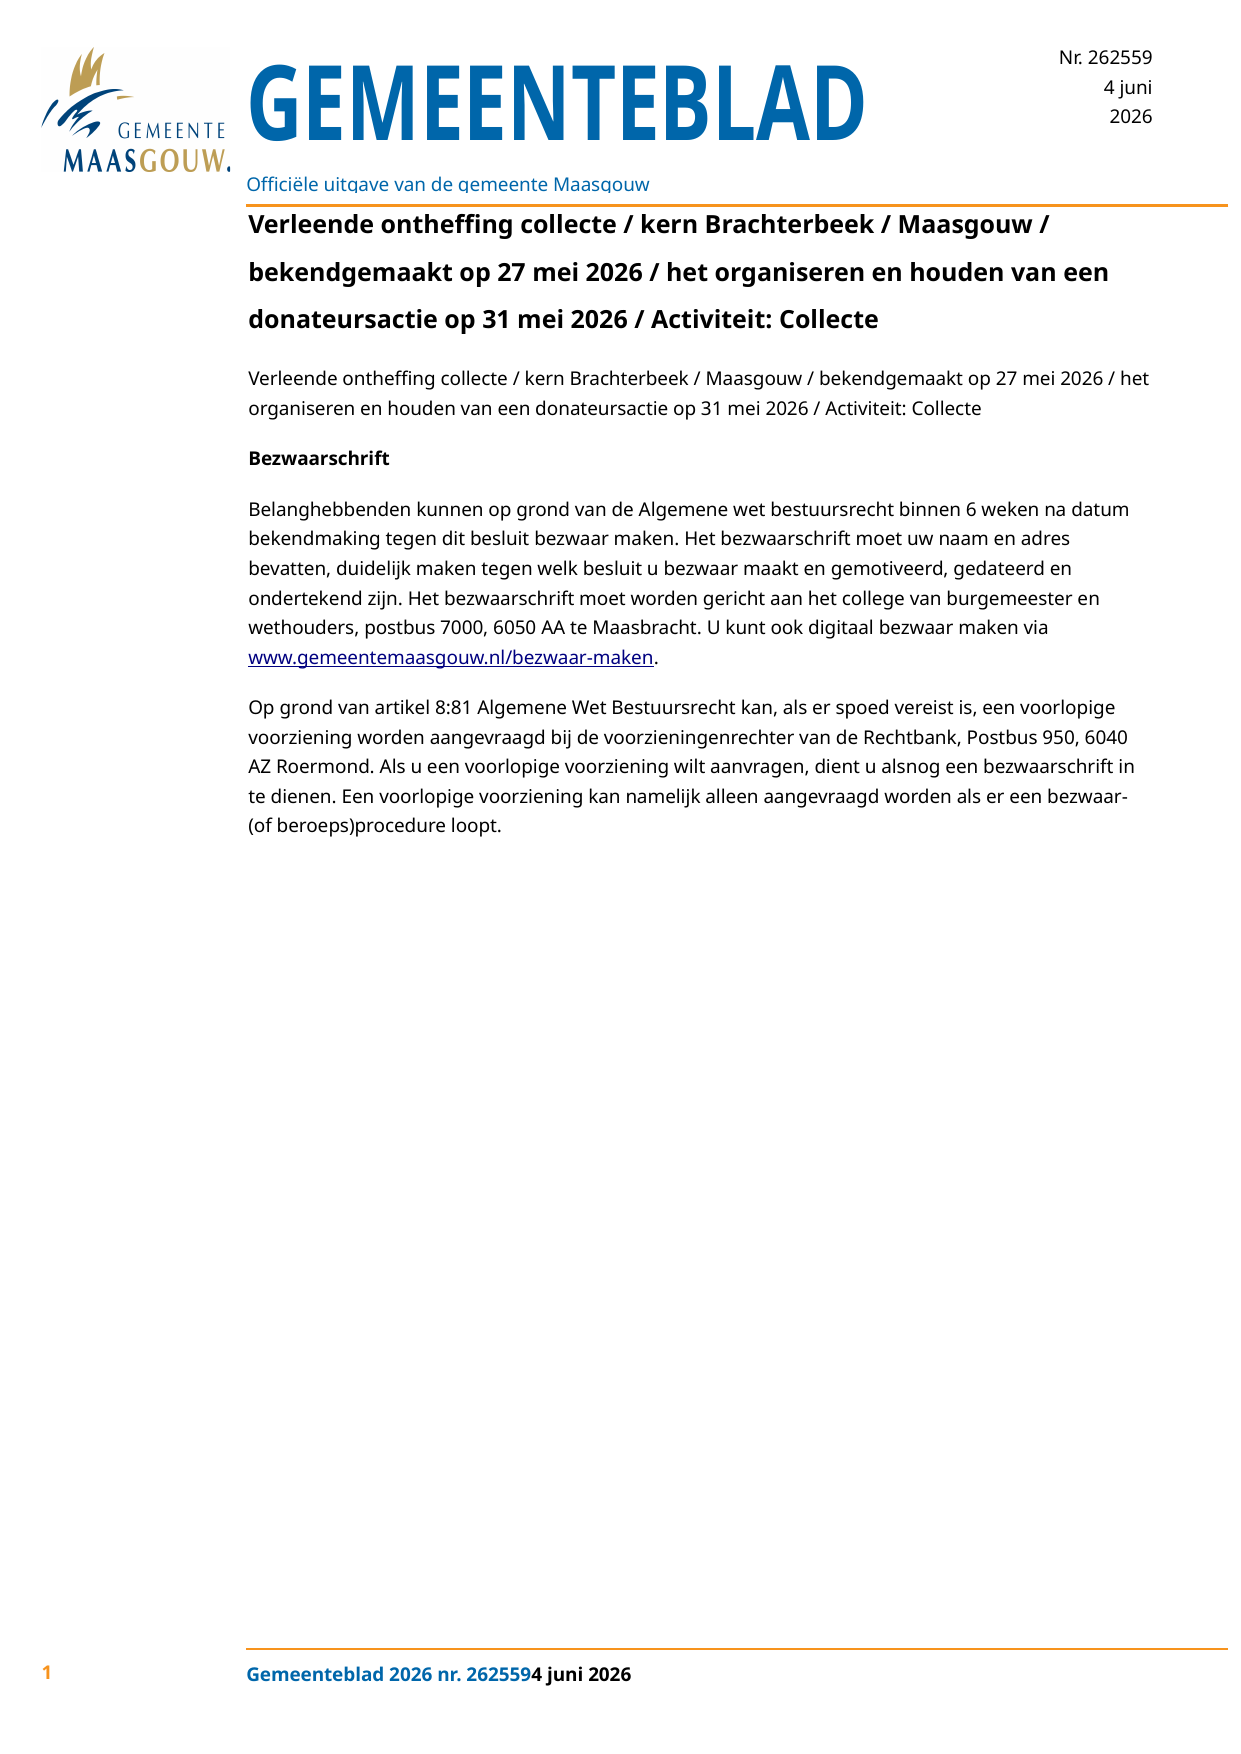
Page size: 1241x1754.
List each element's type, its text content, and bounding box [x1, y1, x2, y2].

text Bezwaarschrift [248, 446, 1152, 471]
text Verleende ontheffing collecte / kern Brachterbeek / Maasgouw / bekendgemaakt op 27 mei 2026 / het organiseren en houden van een donateursactie op 31 mei 2026 / Activiteit: Collecte [248, 366, 1152, 421]
text Belanghebbenden kunnen op grond van de Algemene wet bestuursrecht binnen 6 weken na datum bekendmaking tegen dit besluit bezwaar maken. Het bezwaarschrift moet uw naam en adres bevatten, duidelijk maken tegen welk besluit u bezwaar maakt en gemotiveerd, gedateerd en ondertekend zijn. Het bezwaarschrift moet worden gericht aan het college van burgemeester en wethouders, postbus 7000, 6050 AA te Maasbracht. U kunt ook digitaal bezwaar maken via www.gemeentemaasgouw.nl/bezwaar-maken. [248, 496, 1152, 669]
picture [41, 47, 231, 172]
text Op grond van artikel 8:81 Algemene Wet Bestuursrecht kan, als er spoed vereist is, een voorlopige voorziening worden aangevraagd bij de voorzieningenrechter van de Rechtbank, Postbus 950, 6040 AZ Roermond. Als u een voorlopige voorziening wilt aanvragen, dient u alsnog een bezwaarschrift in te dienen. Een voorlopige voorziening kan namelijk alleen aangevraagd worden als er een bezwaar- (of beroeps)procedure loopt. [248, 694, 1152, 838]
text Verleende ontheffing collecte / kern Brachterbeek / Maasgouw / bekendgemaakt op 27 mei 2026 / het organiseren en houden van een donateursactie op 31 mei 2026 / Activiteit: Collecte [248, 207, 1152, 336]
